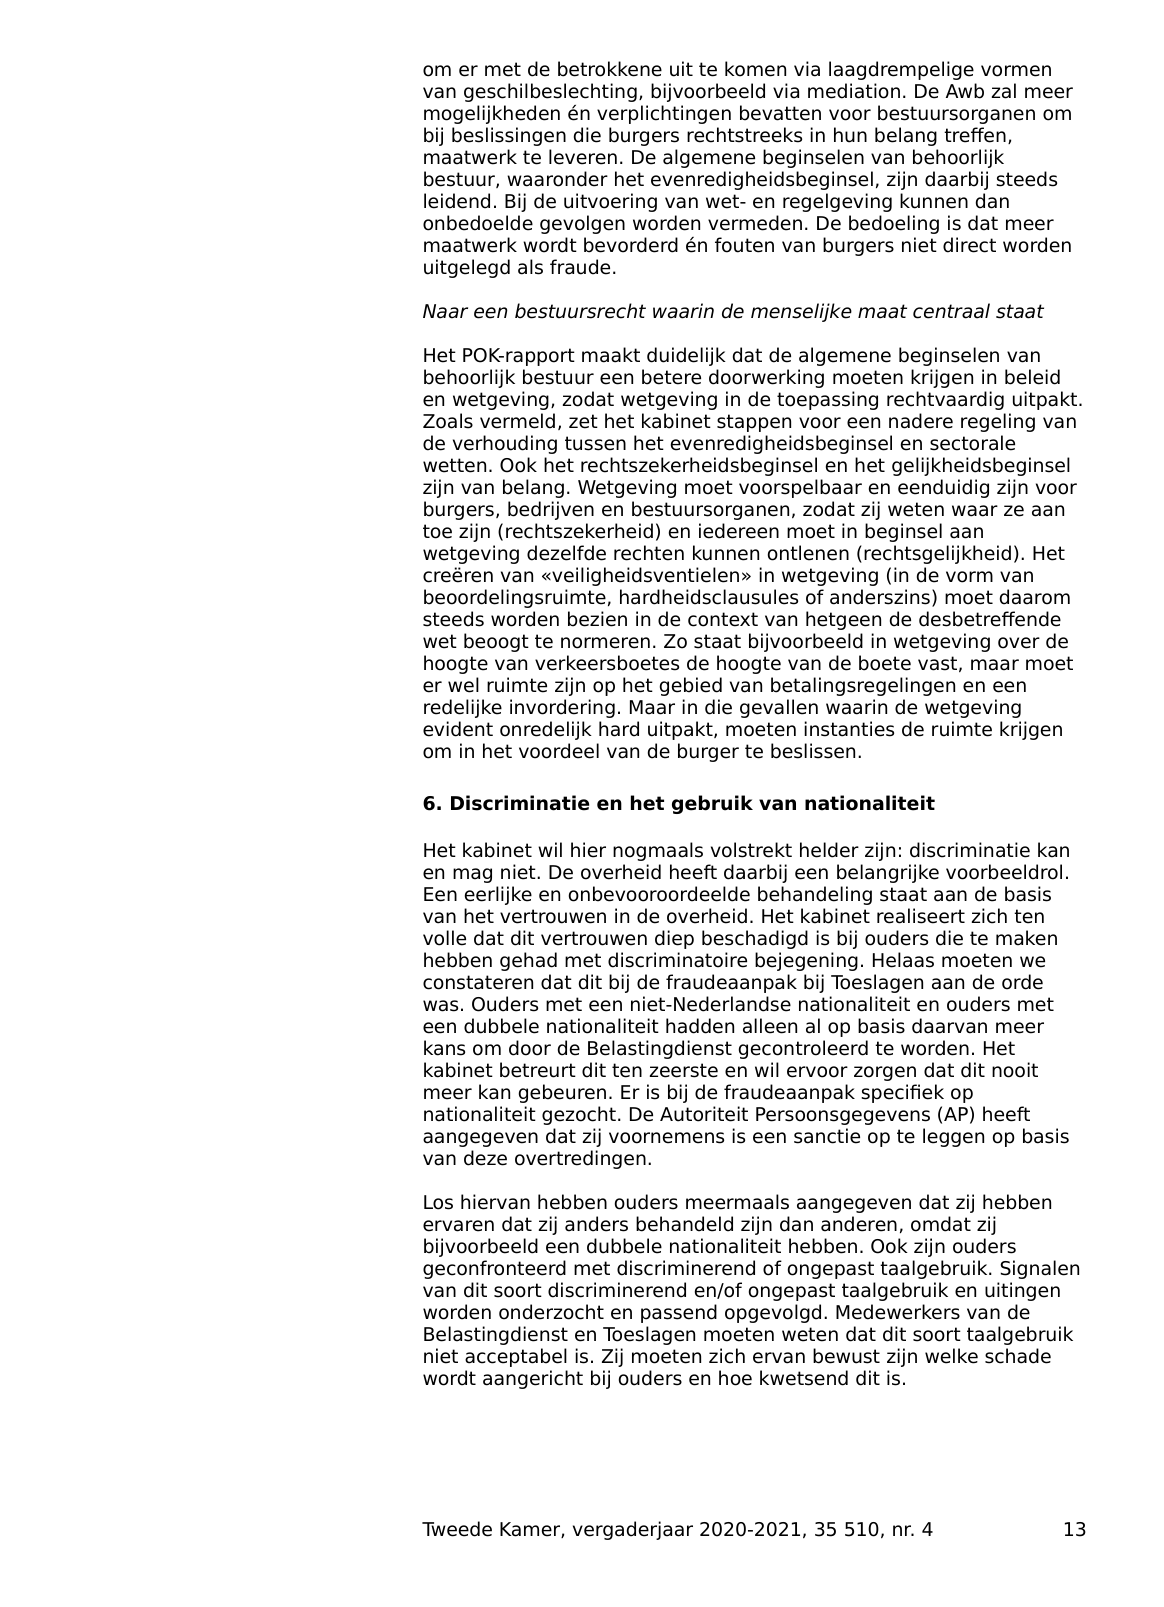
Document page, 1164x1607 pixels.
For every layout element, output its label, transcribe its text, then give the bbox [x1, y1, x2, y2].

subtitle 6. Discriminatie en het gebruik van nationaliteit [422, 793, 1087, 815]
text om er met de betrokkene uit te komen via laagdrempelige vormen van geschilbeslechting, bijvoorbeeld via mediation. De Awb zal meer mogelijkheden én verplichtingen bevatten voor bestuursorganen om bij beslissingen die burgers rechtstreeks in hun belang treffen, maatwerk te leveren. De algemene beginselen van behoorlijk bestuur, waaronder het evenredigheidsbeginsel, zijn daarbij steeds leidend. Bij de uitvoering van wet- en regelgeving kunnen dan onbedoelde gevolgen worden vermeden. De bedoeling is dat meer maatwerk wordt bevorderd én fouten van burgers niet direct worden uitgelegd als fraude. [422, 59, 1087, 279]
text Het kabinet wil hier nogmaals volstrekt helder zijn: discriminatie kan en mag niet. De overheid heeft daarbij een belangrijke voorbeeldrol. Een eerlijke en onbevooroordeelde behandeling staat aan de basis van het vertrouwen in de overheid. Het kabinet realiseert zich ten volle dat dit vertrouwen diep beschadigd is bij ouders die te maken hebben gehad met discriminatoire bejegening. Helaas moeten we constateren dat dit bij de fraudeaanpak bij Toeslagen aan de orde was. Ouders met een niet-Nederlandse nationaliteit en ouders met een dubbele nationaliteit hadden alleen al op basis daarvan meer kans om door de Belastingdienst gecontroleerd te worden. Het kabinet betreurt dit ten zeerste en wil ervoor zorgen dat dit nooit meer kan gebeuren. Er is bij de fraudeaanpak specifiek op nationaliteit gezocht. De Autoriteit Persoonsgegevens (AP) heeft aangegeven dat zij voornemens is een sanctie op te leggen op basis van deze overtredingen. [422, 840, 1087, 1169]
subtitle Naar een bestuursrecht waarin de menselijke maat centraal staat [422, 301, 1087, 323]
text Los hiervan hebben ouders meermaals aangegeven dat zij hebben ervaren dat zij anders behandeld zijn dan anderen, omdat zij bijvoorbeeld een dubbele nationaliteit hebben. Ook zijn ouders geconfronteerd met discriminerend of ongepast taalgebruik. Signalen van dit soort discriminerend en/of ongepast taalgebruik en uitingen worden onderzocht en passend opgevolgd. Medewerkers van de Belastingdienst en Toeslagen moeten weten dat dit soort taalgebruik niet acceptabel is. Zij moeten zich ervan bewust zijn welke schade wordt aangericht bij ouders en hoe kwetsend dit is. [422, 1192, 1087, 1389]
text Het POK-rapport maakt duidelijk dat de algemene beginselen van behoorlijk bestuur een betere doorwerking moeten krijgen in beleid en wetgeving, zodat wetgeving in de toepassing rechtvaardig uitpakt. Zoals vermeld, zet het kabinet stappen voor een nadere regeling van de verhouding tussen het evenredigheidsbeginsel en sectorale wetten. Ook het rechtszekerheidsbeginsel en het gelijkheidsbeginsel zijn van belang. Wetgeving moet voorspelbaar en eenduidig zijn voor burgers, bedrijven en bestuursorganen, zodat zij weten waar ze aan toe zijn (rechtszekerheid) en iedereen moet in beginsel aan wetgeving dezelfde rechten kunnen ontlenen (rechtsgelijkheid). Het creëren van «veiligheidsventielen» in wetgeving (in de vorm van beoordelingsruimte, hardheidsclausules of anderszins) moet daarom steeds worden bezien in de context van hetgeen de desbetreffende wet beoogt te normeren. Zo staat bijvoorbeeld in wetgeving over de hoogte van verkeersboetes de hoogte van de boete vast, maar moet er wel ruimte zijn op het gebied van betalingsregelingen en een redelijke invordering. Maar in die gevallen waarin de wetgeving evident onredelijk hard uitpakt, moeten instanties de ruimte krijgen om in het voordeel van de burger te beslissen. [422, 345, 1087, 763]
